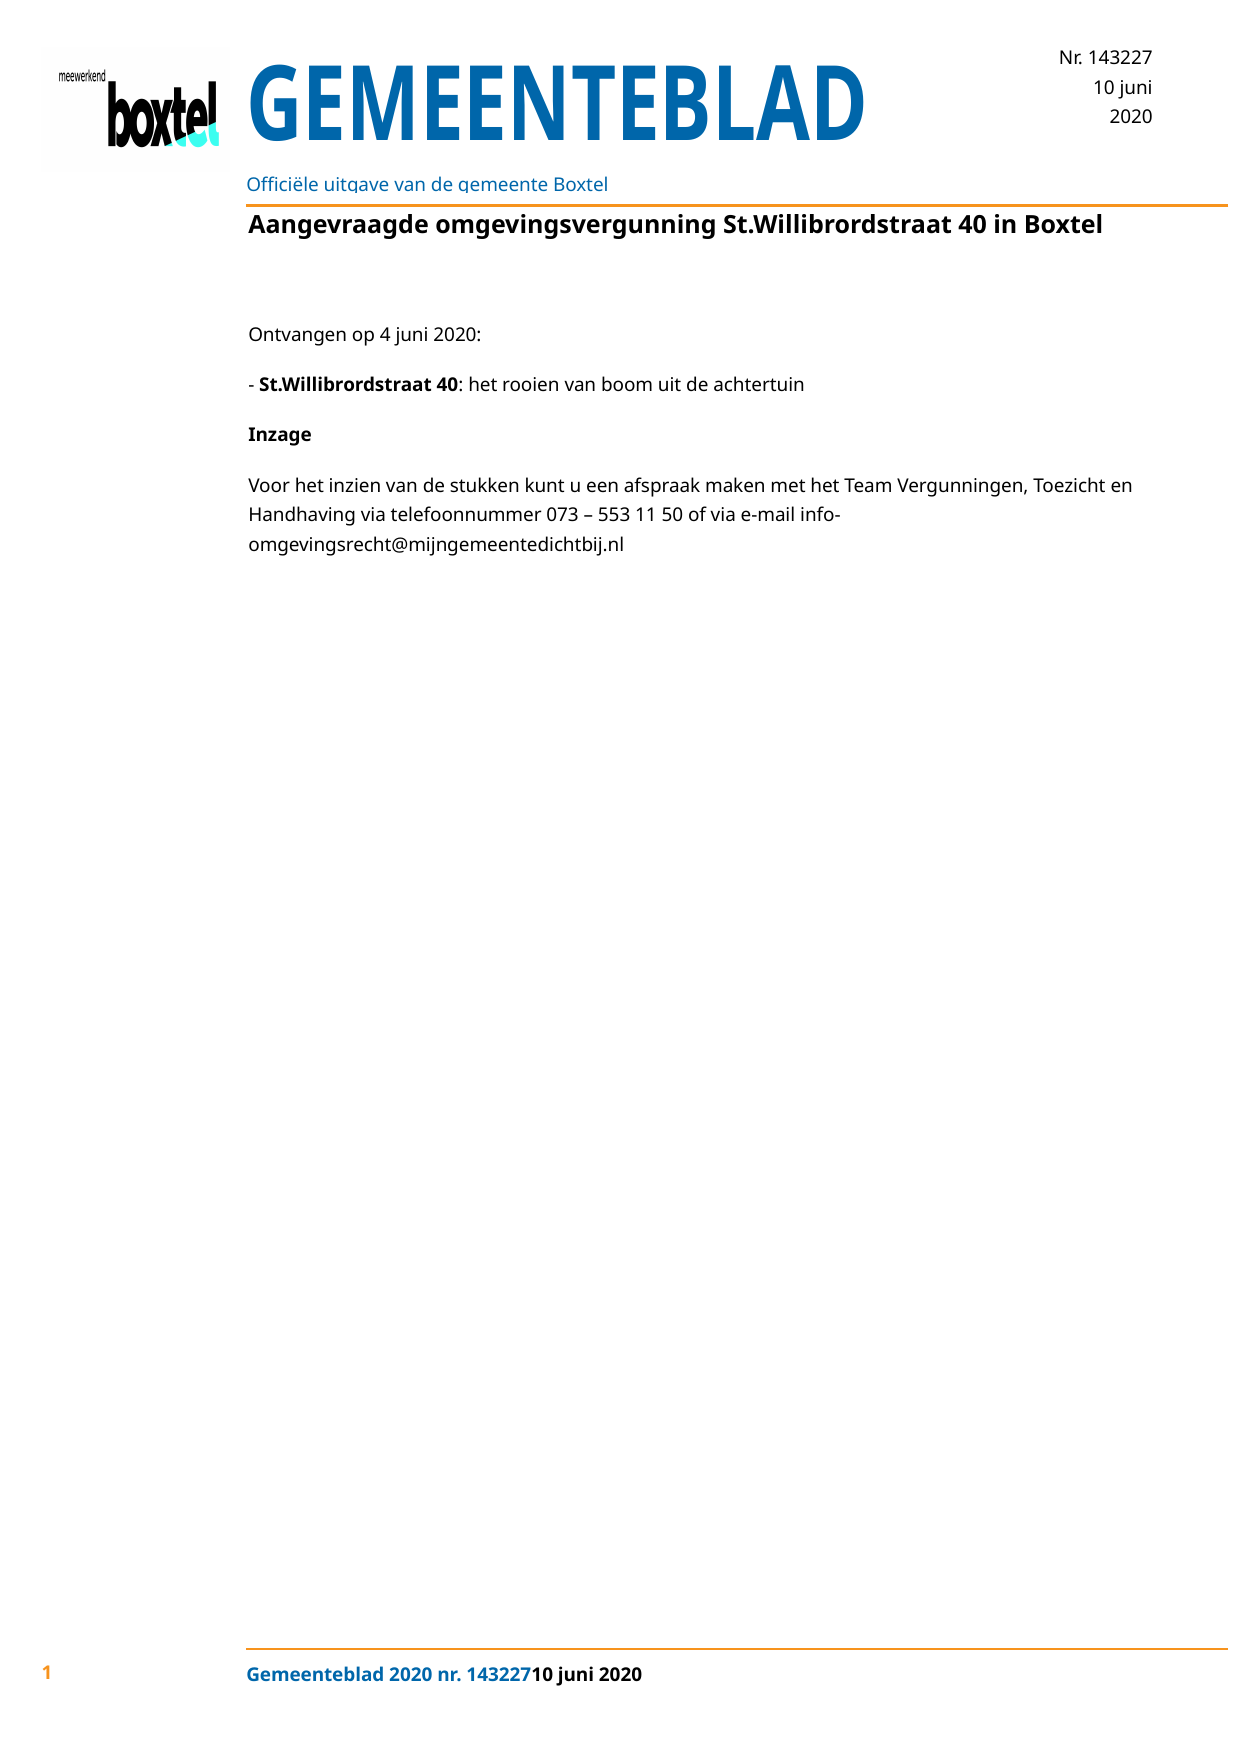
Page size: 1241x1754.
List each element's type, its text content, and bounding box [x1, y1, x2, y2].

text - St.Willibrordstraat 40: het rooien van boom uit de achtertuin [248, 371, 1152, 397]
picture [41, 47, 231, 172]
text Inzage [248, 422, 1152, 447]
text Aangevraagde omgevingsvergunning St.Willibrordstraat 40 in Boxtel [248, 207, 1152, 241]
text Voor het inzien van de stukken kunt u een afspraak maken met het Team Vergunningen, Toezicht en Handhaving via telefoonnummer 073 – 553 11 50 of via e-mail info-omgevingsrecht@mijngemeentedichtbij.nl [248, 472, 1152, 557]
text Ontvangen op 4 juni 2020: [248, 321, 1152, 346]
